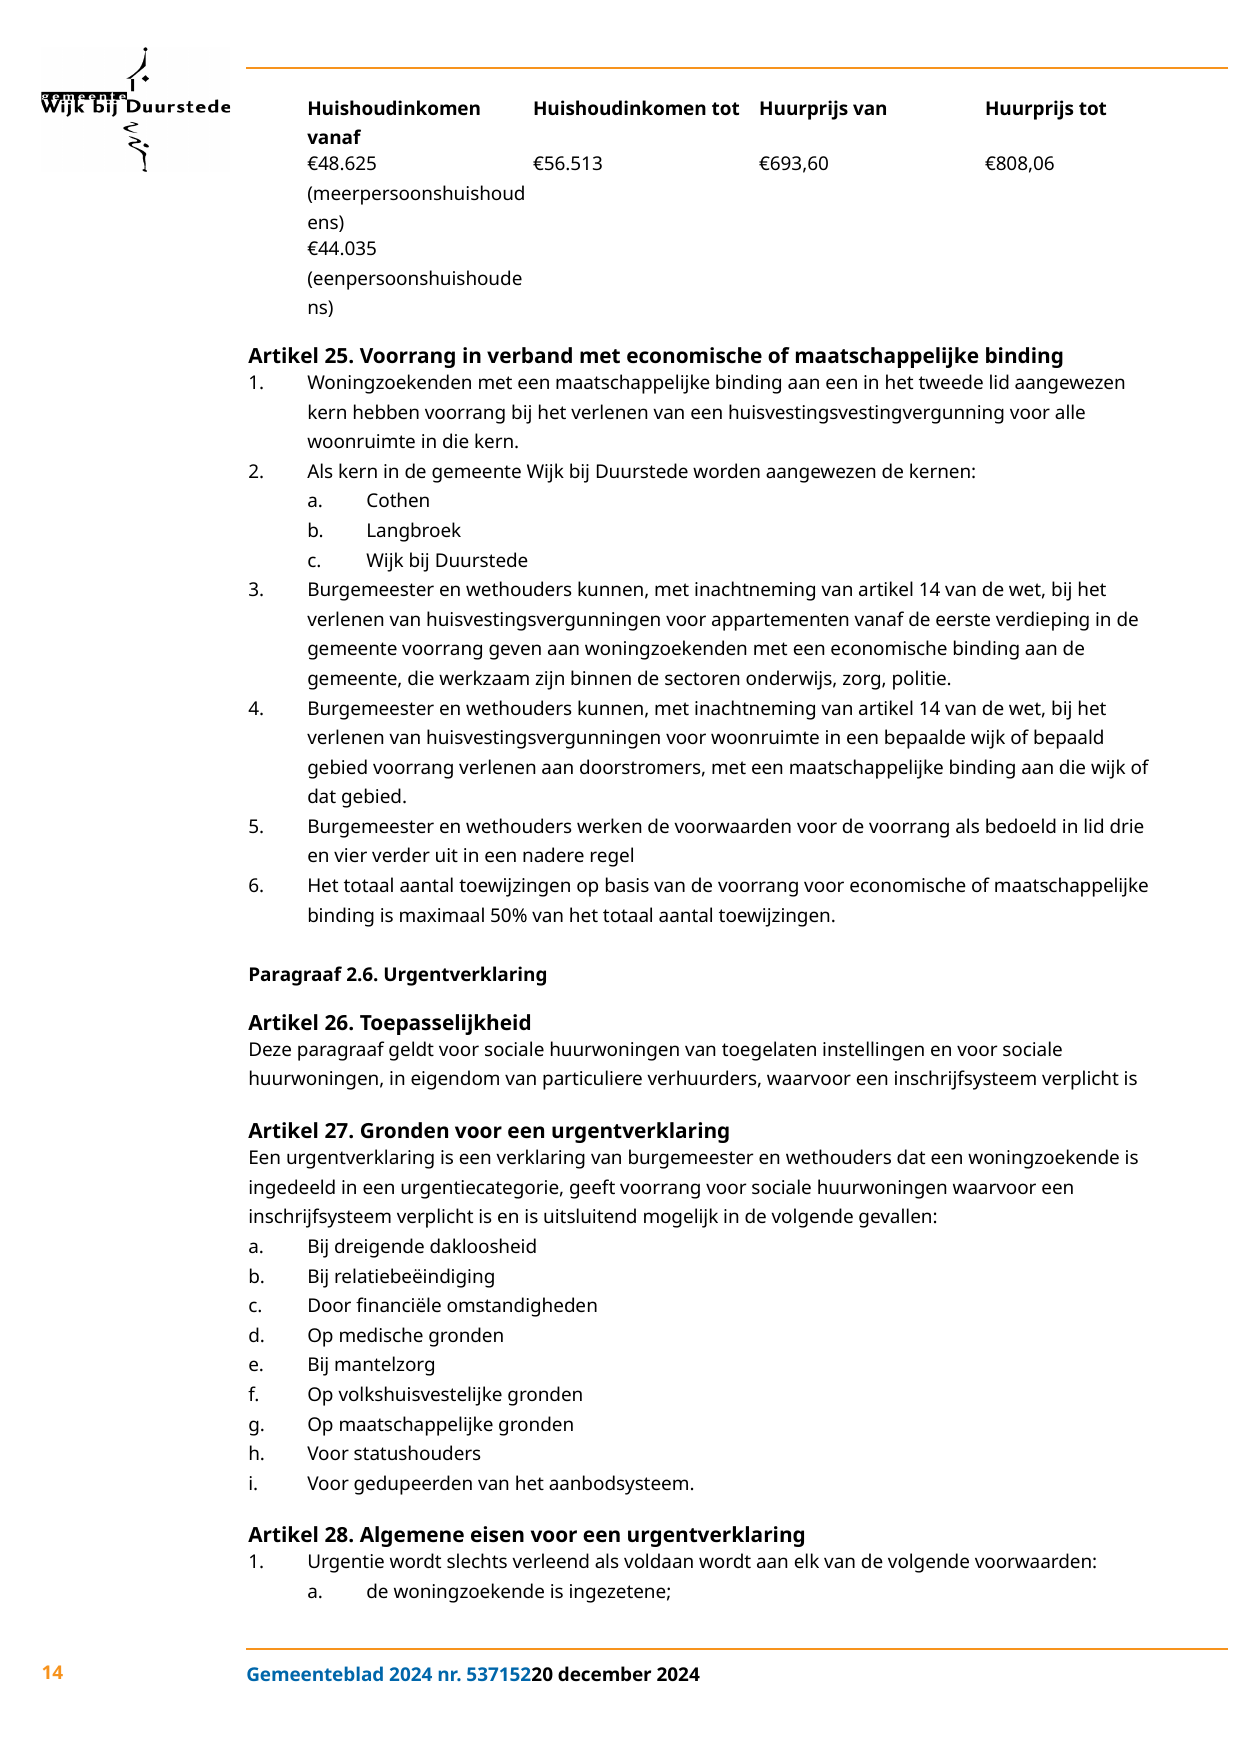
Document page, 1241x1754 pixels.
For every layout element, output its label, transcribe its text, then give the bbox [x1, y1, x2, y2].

list Burgemeester en wethouders kunnen, met inachtneming van artikel 14 van de wet, bij het verlenen van huisvestingsvergunningen voor woonruimte in een bepaalde wijk of bepaald gebied voorrang verlenen aan doorstromers, met een maatschappelijke binding aan die wijk of dat gebied. [248, 695, 1152, 809]
text Artikel 26. Toepasselijkheid [248, 1008, 1152, 1036]
list Op medische gronden [248, 1322, 1152, 1348]
list Voor statushouders [248, 1440, 1152, 1466]
text Een urgentverklaring is een verklaring van burgemeester en wethouders dat een woningzoekende is ingedeeld in een urgentiecategorie, geeft voorrang voor sociale huurwoningen waarvoor een inschrijfsysteem verplicht is en is uitsluitend mogelijk in de volgende gevallen: [248, 1144, 1152, 1229]
table_header Huishoudinkomen tot [533, 95, 759, 150]
list Woningzoekenden met een maatschappelijke binding aan een in het tweede lid aangewezen kern hebben voorrang bij het verlenen van een huisvestingsvestingvergunning voor alle woonruimte in die kern. [248, 369, 1152, 454]
table_cell €693,60 [759, 150, 985, 320]
table_header Huishoudinkomen vanaf [307, 95, 533, 150]
table_cell €56.513 [533, 150, 759, 320]
table_cell €44.035 (eenpersoonshuishoudens) [307, 235, 533, 320]
list Bij mantelzorg [248, 1352, 1152, 1377]
list Voor gedupeerden van het aanbodsysteem. [248, 1470, 1152, 1496]
list Op maatschappelijke gronden [248, 1411, 1152, 1436]
text Paragraaf 2.6. Urgentverklaring [248, 961, 1152, 987]
table_header Huurprijs tot [985, 95, 1211, 150]
list Burgemeester en wethouders kunnen, met inachtneming van artikel 14 van de wet, bij het verlenen van huisvestingsvergunningen voor appartementen vanaf de eerste verdieping in de gemeente voorrang geven aan woningzoekenden met een economische binding aan de gemeente, die werkzaam zijn binnen de sectoren onderwijs, zorg, politie. [248, 576, 1152, 691]
text Deze paragraaf geldt voor sociale huurwoningen van toegelaten instellingen en voor sociale huurwoningen, in eigendom van particuliere verhuurders, waarvoor een inschrijfsysteem verplicht is [248, 1036, 1152, 1091]
list Als kern in de gemeente Wijk bij Duurstede worden aangewezen de kernen: [248, 458, 1152, 484]
text Artikel 25. Voorrang in verband met economische of maatschappelijke binding [248, 341, 1152, 369]
list Het totaal aantal toewijzingen op basis van de voorrang voor economische of maatschappelijke binding is maximaal 50% van het totaal aantal toewijzingen. [248, 872, 1152, 928]
list de woningzoekende is ingezetene; [307, 1578, 1152, 1604]
list Cothen [307, 488, 1152, 513]
table_cell €48.625 (meerpersoonshuishoudens) [307, 150, 533, 235]
table_cell €808,06 [985, 150, 1211, 320]
list Op volkshuisvestelijke gronden [248, 1381, 1152, 1407]
list Burgemeester en wethouders werken de voorwaarden voor de voorrang als bedoeld in lid drie en vier verder uit in een nadere regel [248, 813, 1152, 868]
text Artikel 27. Gronden voor een urgentverklaring [248, 1116, 1152, 1144]
text Artikel 28. Algemene eisen voor een urgentverklaring [248, 1520, 1152, 1549]
list Bij dreigende dakloosheid [248, 1233, 1152, 1259]
picture [41, 47, 231, 172]
list Bij relatiebeëindiging [248, 1263, 1152, 1288]
list Wijk bij Duurstede [307, 547, 1152, 573]
table_header Huurprijs van [759, 95, 985, 150]
list Urgentie wordt slechts verleend als voldaan wordt aan elk van de volgende voorwaarden: [248, 1549, 1152, 1574]
list Langbroek [307, 517, 1152, 543]
list Door financiële omstandigheden [248, 1292, 1152, 1318]
